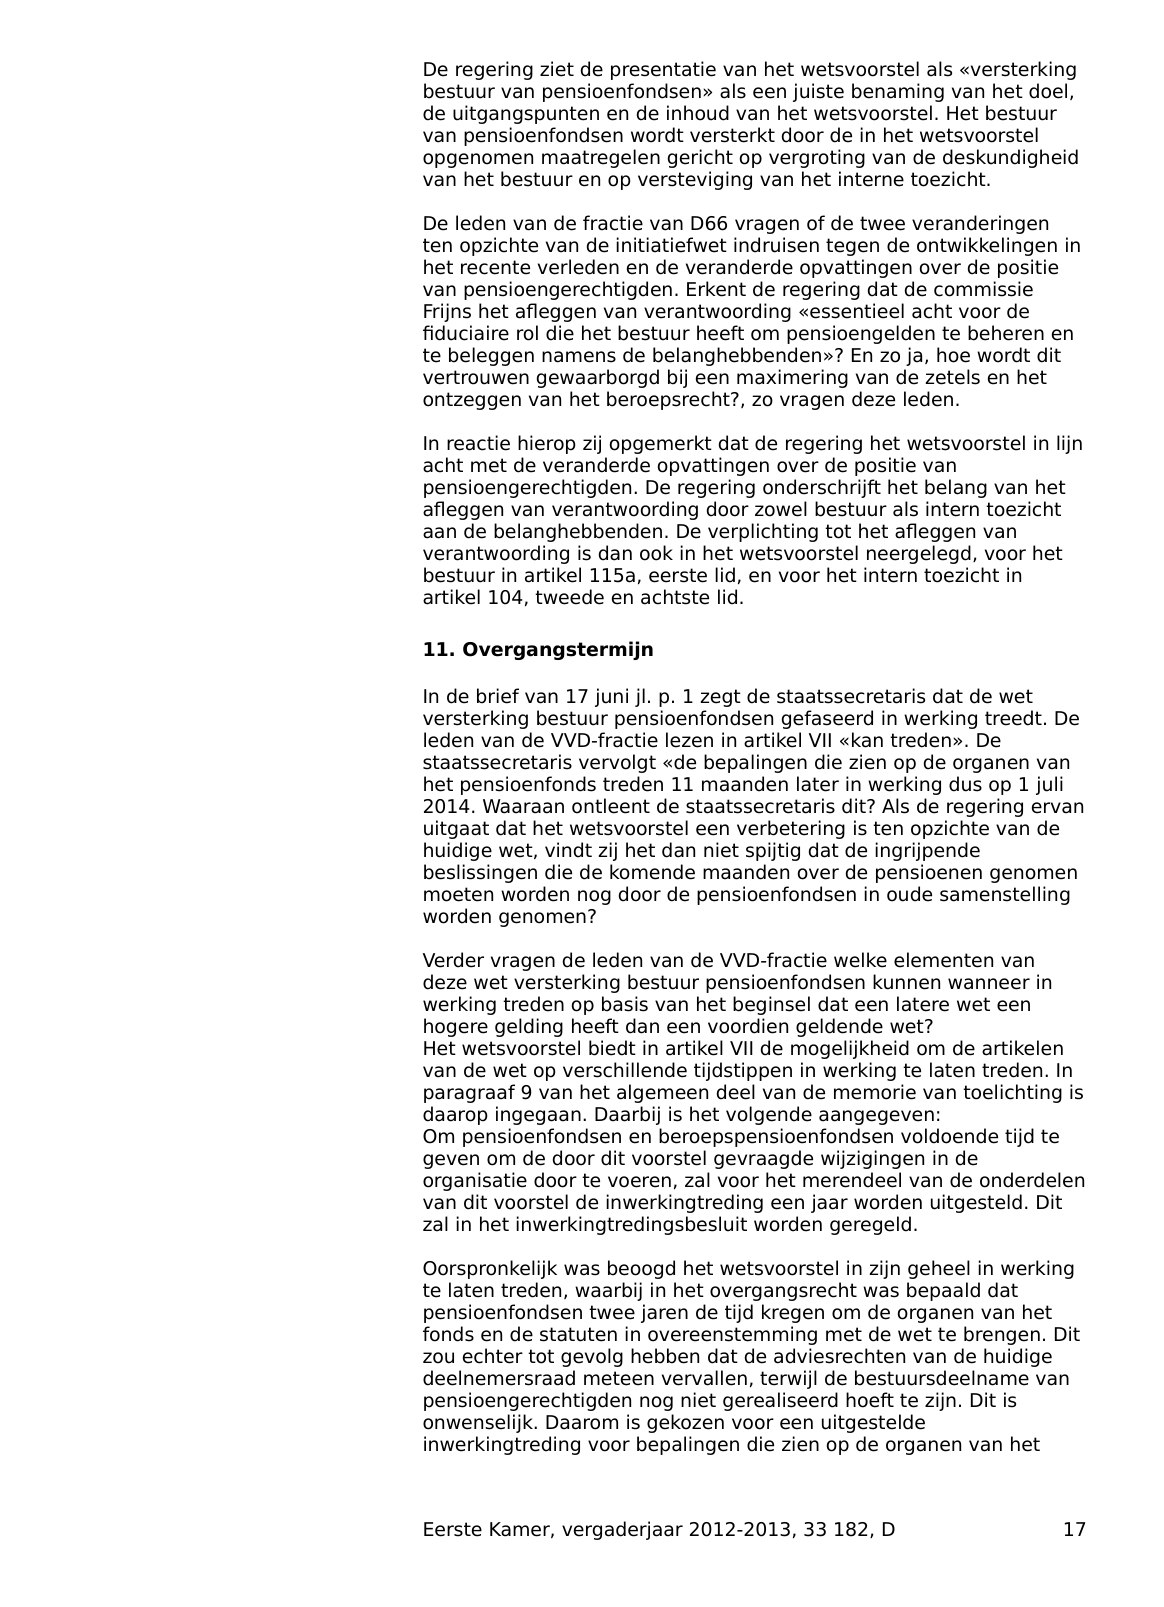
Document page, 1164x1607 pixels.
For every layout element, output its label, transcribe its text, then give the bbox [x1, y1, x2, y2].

text Oorspronkelijk was beoogd het wetsvoorstel in zijn geheel in werking te laten treden, waarbij in het overgangsrecht was bepaald dat pensioenfondsen twee jaren de tijd kregen om de organen van het fonds en de statuten in overeenstemming met de wet te brengen. Dit zou echter tot gevolg hebben dat de adviesrechten van de huidige deelnemersraad meteen vervallen, terwijl de bestuursdeelname van pensioengerechtigden nog niet gerealiseerd hoeft te zijn. Dit is onwenselijk. Daarom is gekozen voor een uitgestelde inwerkingtreding voor bepalingen die zien op de organen van het [422, 1258, 1087, 1456]
text Om pensioenfondsen en beroepspensioenfondsen voldoende tijd te geven om de door dit voorstel gevraagde wijzigingen in de organisatie door te voeren, zal voor het merendeel van de onderdelen van dit voorstel de inwerkingtreding een jaar worden uitgesteld. Dit zal in het inwerkingtredingsbesluit worden geregeld. [422, 1126, 1087, 1236]
subtitle 11. Overgangstermijn [422, 639, 1087, 661]
text De regering ziet de presentatie van het wetsvoorstel als «versterking bestuur van pensioenfondsen» als een juiste benaming van het doel, de uitgangspunten en de inhoud van het wetsvoorstel. Het bestuur van pensioenfondsen wordt versterkt door de in het wetsvoorstel opgenomen maatregelen gericht op vergroting van de deskundigheid van het bestuur en op versteviging van het interne toezicht. [422, 59, 1087, 191]
text De leden van de fractie van D66 vragen of de twee veranderingen ten opzichte van de initiatiefwet indruisen tegen de ontwikkelingen in het recente verleden en de veranderde opvattingen over de positie van pensioengerechtigden. Erkent de regering dat de commissie Frijns het afleggen van verantwoording «essentieel acht voor de fiduciaire rol die het bestuur heeft om pensioengelden te beheren en te beleggen namens de belanghebbenden»? En zo ja, hoe wordt dit vertrouwen gewaarborgd bij een maximering van de zetels en het ontzeggen van het beroepsrecht?, zo vragen deze leden. [422, 213, 1087, 411]
text Verder vragen de leden van de VVD-fractie welke elementen van deze wet versterking bestuur pensioenfondsen kunnen wanneer in werking treden op basis van het beginsel dat een latere wet een hogere gelding heeft dan een voordien geldende wet? [422, 950, 1087, 1038]
text In de brief van 17 juni jl. p. 1 zegt de staatssecretaris dat de wet versterking bestuur pensioenfondsen gefaseerd in werking treedt. De leden van de VVD-fractie lezen in artikel VII «kan treden». De staatssecretaris vervolgt «de bepalingen die zien op de organen van het pensioenfonds treden 11 maanden later in werking dus op 1 juli 2014. Waaraan ontleent de staatssecretaris dit? Als de regering ervan uitgaat dat het wetsvoorstel een verbetering is ten opzichte van de huidige wet, vindt zij het dan niet spijtig dat de ingrijpende beslissingen die de komende maanden over de pensioenen genomen moeten worden nog door de pensioenfondsen in oude samenstelling worden genomen? [422, 686, 1087, 928]
text Het wetsvoorstel biedt in artikel VII de mogelijkheid om de artikelen van de wet op verschillende tijdstippen in werking te laten treden. In paragraaf 9 van het algemeen deel van de memorie van toelichting is daarop ingegaan. Daarbij is het volgende aangegeven: [422, 1038, 1087, 1126]
text In reactie hierop zij opgemerkt dat de regering het wetsvoorstel in lijn acht met de veranderde opvattingen over de positie van pensioengerechtigden. De regering onderschrijft het belang van het afleggen van verantwoording door zowel bestuur als intern toezicht aan de belanghebbenden. De verplichting tot het afleggen van verantwoording is dan ook in het wetsvoorstel neergelegd, voor het bestuur in artikel 115a, eerste lid, en voor het intern toezicht in artikel 104, tweede en achtste lid. [422, 433, 1087, 609]
